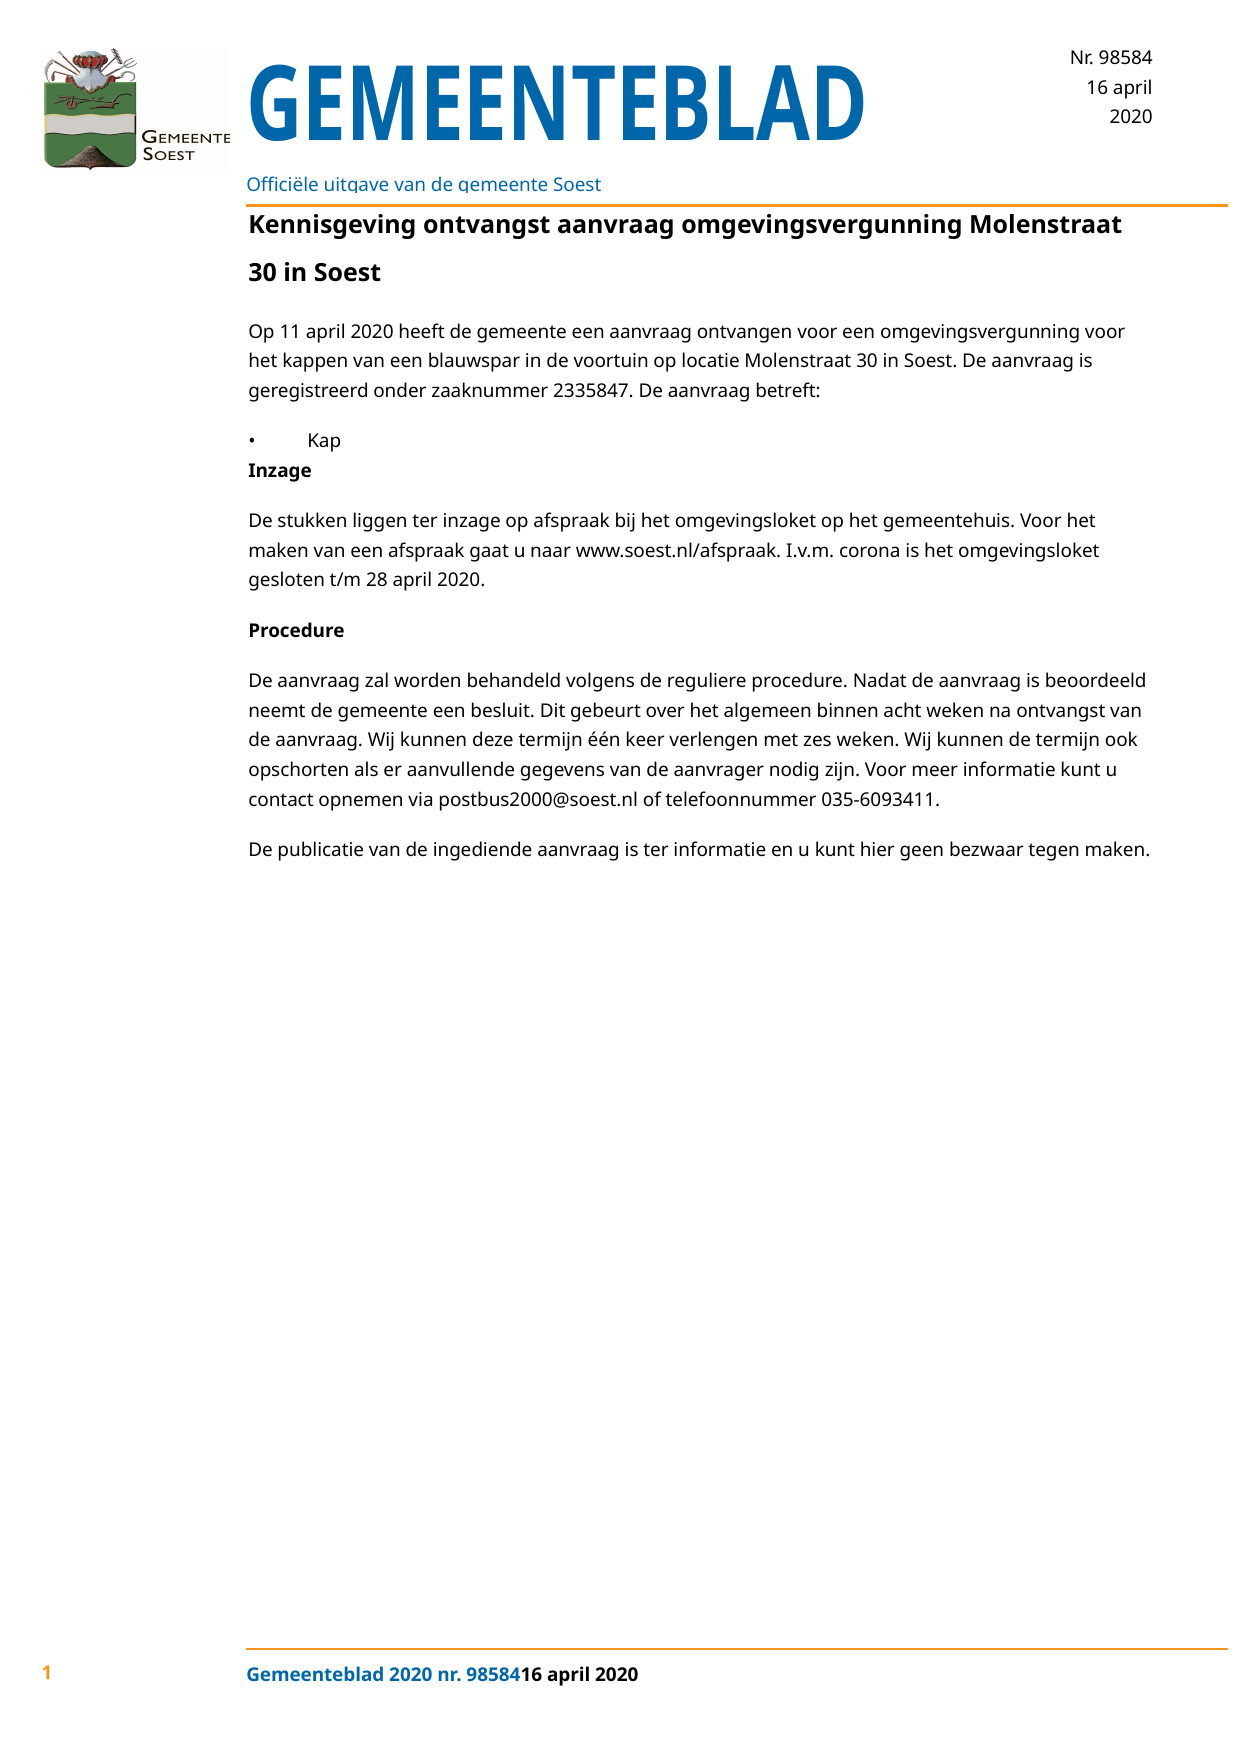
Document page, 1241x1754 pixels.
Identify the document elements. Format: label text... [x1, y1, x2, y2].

text Op 11 april 2020 heeft de gemeente een aanvraag ontvangen voor een omgevingsvergunning voor het kappen van een blauwspar in de voortuin op locatie Molenstraat 30 in Soest. De aanvraag is geregistreerd onder zaaknummer 2335847. De aanvraag betreft: [248, 318, 1152, 403]
text De publicatie van de ingediende aanvraag is ter informatie en u kunt hier geen bezwaar tegen maken. [248, 836, 1152, 862]
text De aanvraag zal worden behandeld volgens de reguliere procedure. Nadat de aanvraag is beoordeeld neemt de gemeente een besluit. Dit gebeurt over het algemeen binnen acht weken na ontvangst van de aanvraag. Wij kunnen deze termijn één keer verlengen met zes weken. Wij kunnen de termijn ook opschorten als er aanvullende gegevens van de aanvrager nodig zijn. Voor meer informatie kunt u contact opnemen via postbus2000@soest.nl of telefoonnummer 035-6093411. [248, 667, 1152, 812]
picture [41, 47, 231, 172]
text Inzage [248, 457, 1152, 483]
text Procedure [248, 617, 1152, 643]
text De stukken liggen ter inzage op afspraak bij het omgevingsloket op het gemeentehuis. Voor het maken van een afspraak gaat u naar www.soest.nl/afspraak. I.v.m. corona is het omgevingsloket gesloten t/m 28 april 2020. [248, 507, 1152, 592]
list Kap [248, 427, 1152, 453]
text Kennisgeving ontvangst aanvraag omgevingsvergunning Molenstraat 30 in Soest [248, 207, 1152, 288]
